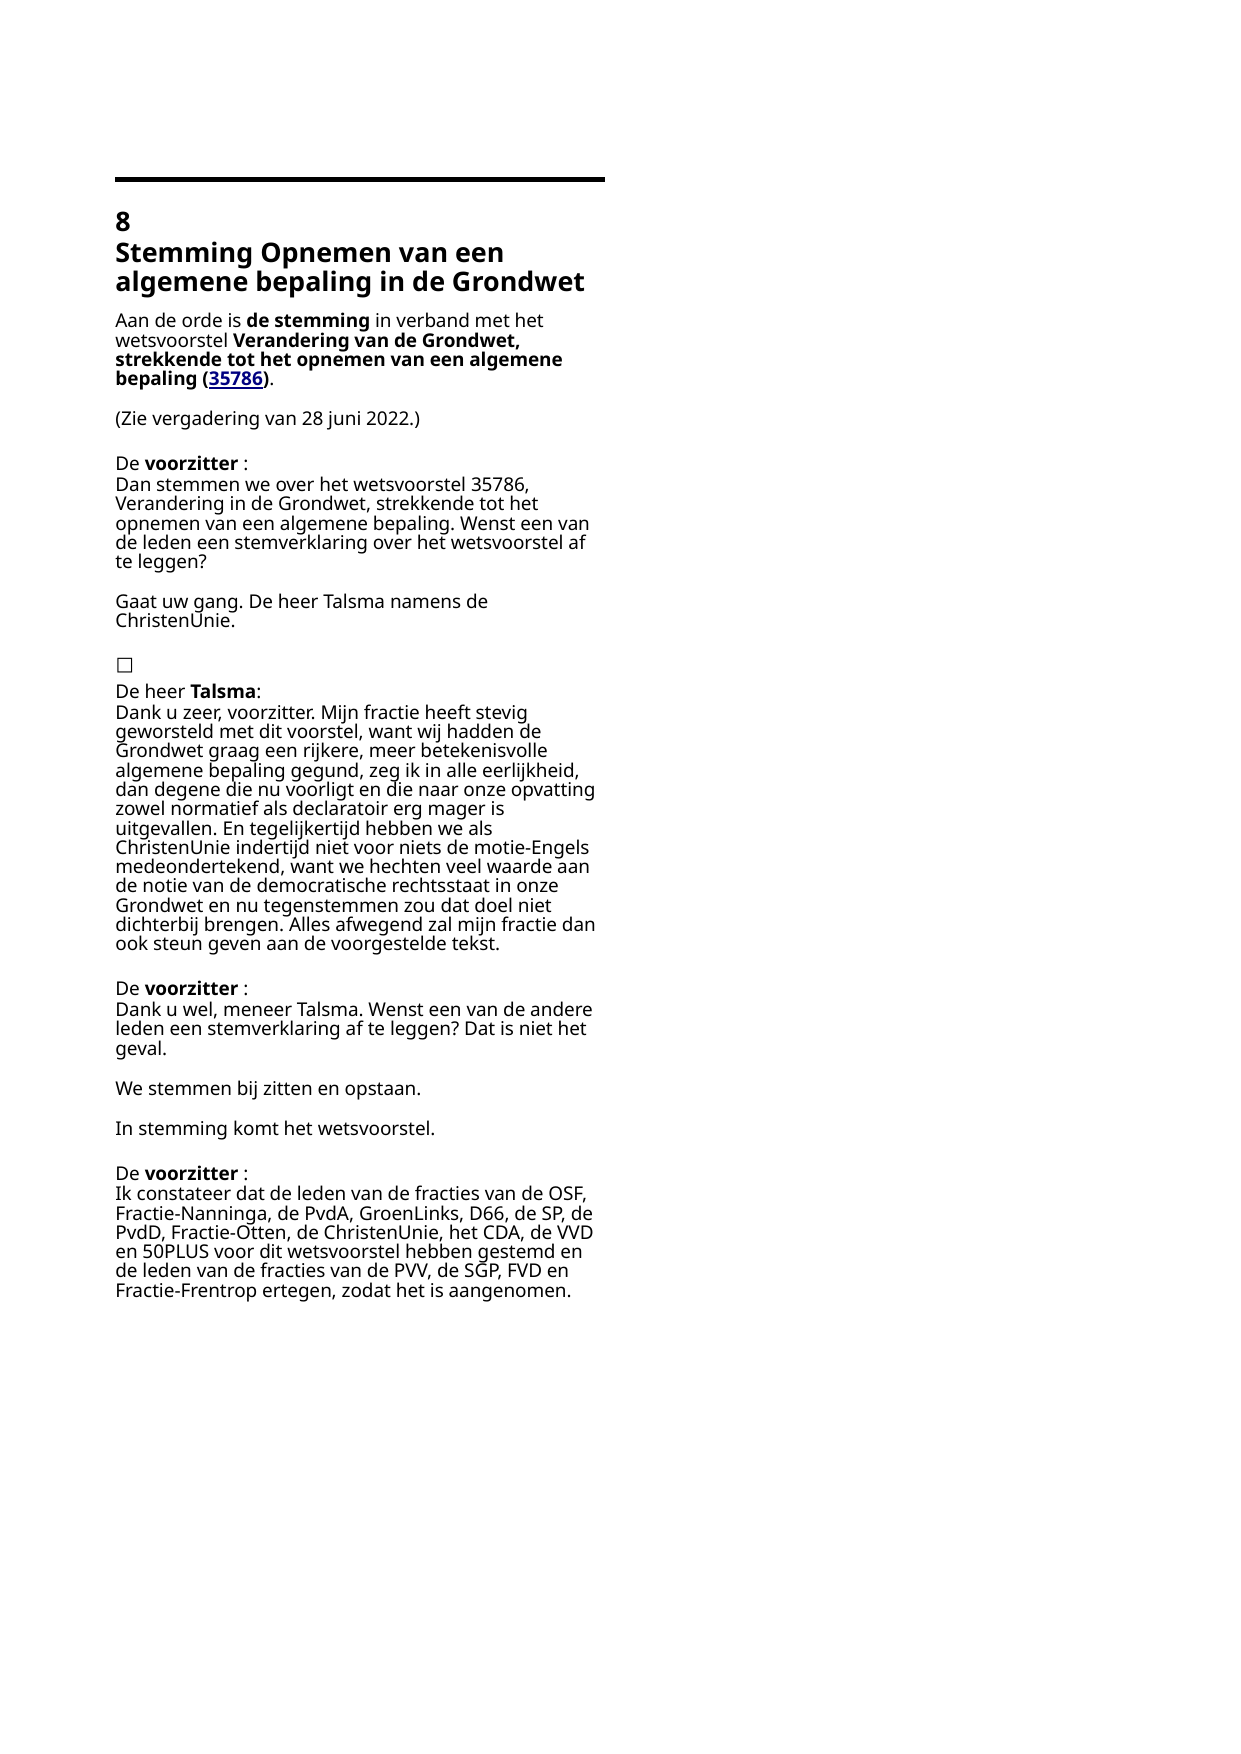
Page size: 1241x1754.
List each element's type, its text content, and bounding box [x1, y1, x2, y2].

text 8 [115, 203, 605, 239]
text Gaat uw gang. De heer Talsma namens de ChristenUnie. [115, 593, 605, 632]
text In stemming komt het wetsvoorstel. [115, 1119, 605, 1139]
text Dan stemmen we over het wetsvoorstel 35786, Verandering in de Grondwet, strekkende tot het opnemen van een algemene bepaling. Wenst een van de leden een stemverklaring over het wetsvoorstel af te leggen? [115, 476, 605, 572]
text De voorzitter : [115, 450, 605, 476]
text (Zie vergadering van 28 juni 2022.) [115, 410, 605, 429]
text Aan de orde is de stemming in verband met het wetsvoorstel Verandering van de Grondwet, strekkende tot het opnemen van een algemene bepaling (35786). [115, 312, 605, 389]
text Stemming Opnemen van een algemene bepaling in de Grondwet [115, 239, 605, 312]
text De voorzitter : [115, 975, 605, 1001]
text Dank u zeer, voorzitter. Mijn fractie heeft stevig geworsteld met dit voorstel, want wij hadden de Grondwet graag een rijkere, meer betekenisvolle algemene bepaling gegund, zeg ik in alle eerlijkheid, dan degene die nu voorligt en die naar onze opvatting zowel normatief als declaratoir erg mager is uitgevallen. En tegelijkertijd hebben we als ChristenUnie indertijd niet voor niets de motie-Engels medeondertekend, want we hechten veel waarde aan de notie van de democratische rechtsstaat in onze Grondwet en nu tegenstemmen zou dat doel niet dichterbij brengen. Alles afwegend zal mijn fractie dan ook steun geven aan de voorgestelde tekst. [115, 704, 605, 954]
text De heer Talsma: [115, 678, 605, 704]
text Dank u wel, meneer Talsma. Wenst een van de andere leden een stemverklaring af te leggen? Dat is niet het geval. [115, 1001, 605, 1059]
text ⬜ [115, 652, 605, 678]
text De voorzitter : [115, 1160, 605, 1185]
text Ik constateer dat de leden van de fracties van de OSF, Fractie-Nanninga, de PvdA, GroenLinks, D66, de SP, de PvdD, Fractie-Otten, de ChristenUnie, het CDA, de VVD en 50PLUS voor dit wetsvoorstel hebben gestemd en de leden van de fracties van de PVV, de SGP, FVD en Fractie-Frentrop ertegen, zodat het is aangenomen. [115, 1185, 605, 1301]
text We stemmen bij zitten en opstaan. [115, 1079, 605, 1099]
